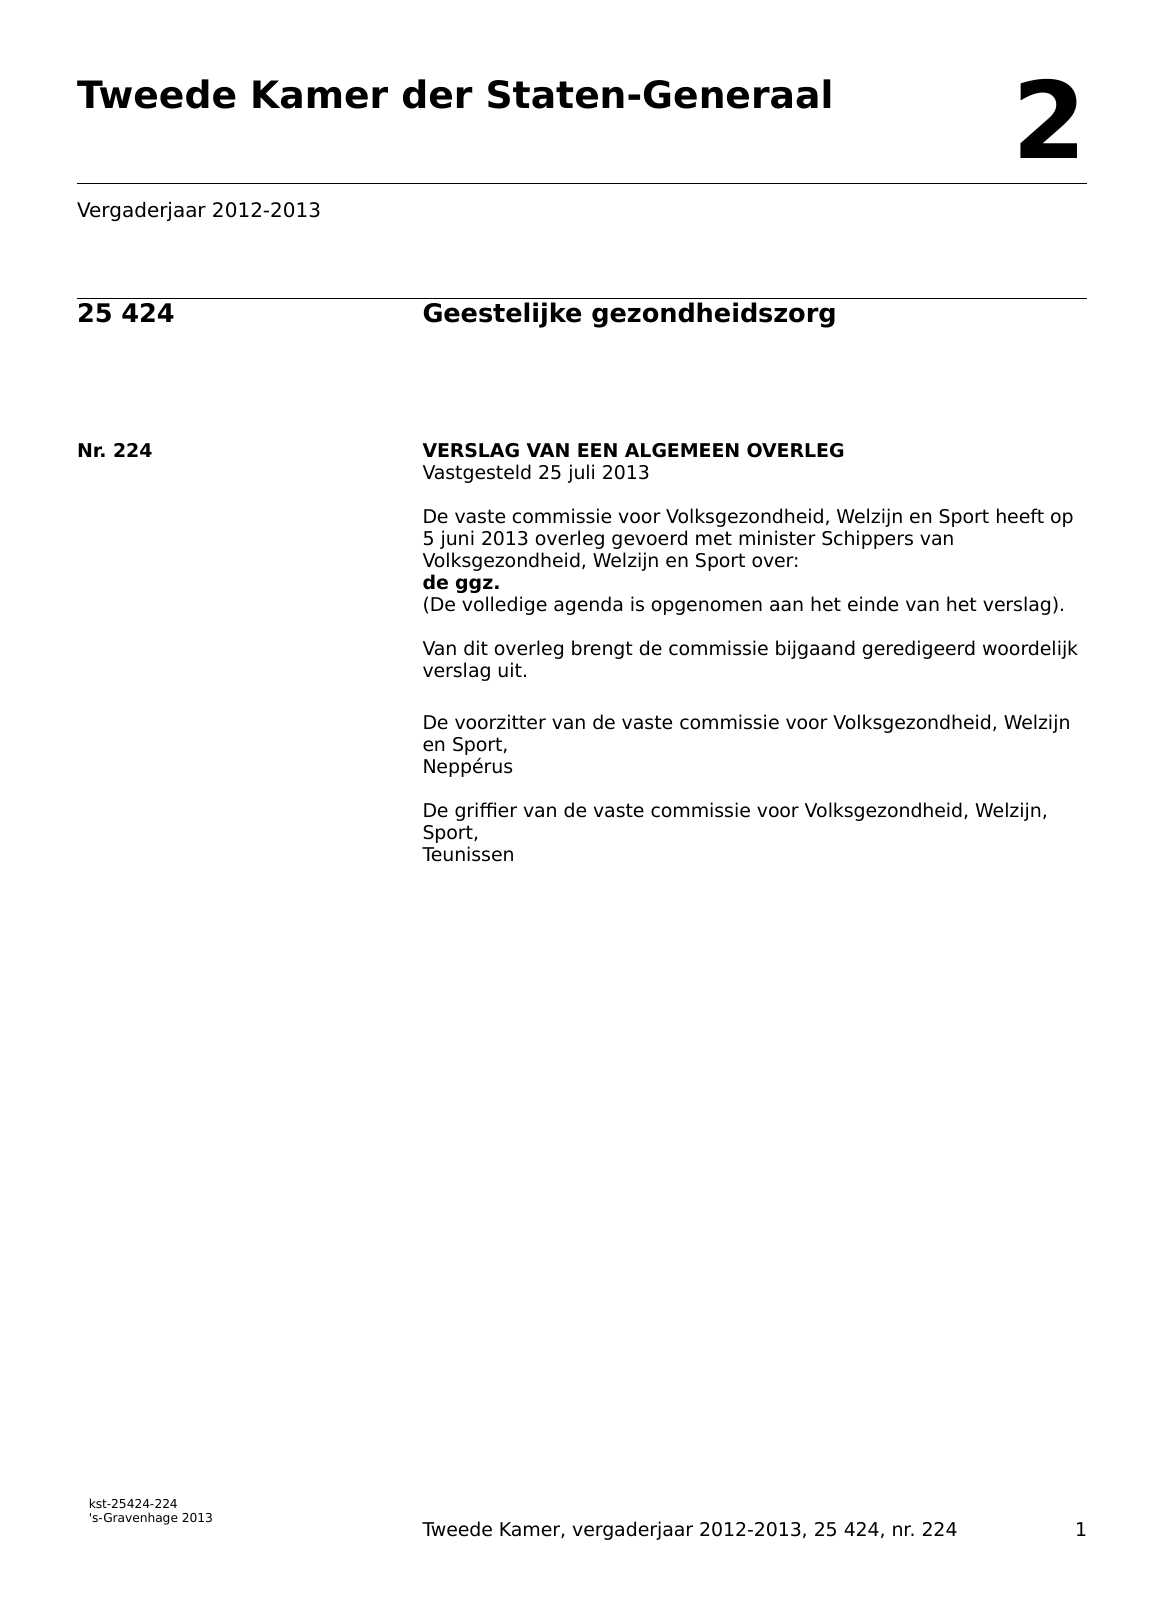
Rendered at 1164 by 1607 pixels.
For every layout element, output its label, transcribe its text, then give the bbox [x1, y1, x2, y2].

text de ggz. [422, 572, 1087, 594]
subtitle 25 424 Geestelijke gezondheidszorg [77, 299, 1087, 329]
text 's-Gravenhage 2013 [88, 1511, 323, 1525]
text Van dit overleg brengt de commissie bijgaand geredigeerd woordelijk verslag uit. [422, 638, 1087, 682]
text kst-25424-224 [88, 1497, 323, 1511]
text De vaste commissie voor Volksgezondheid, Welzijn en Sport heeft op 5 juni 2013 overleg gevoerd met minister Schippers van Volksgezondheid, Welzijn en Sport over: [422, 506, 1087, 572]
table_header 2 [886, 59, 1087, 183]
subtitle Nr. 224 VERSLAG VAN EEN ALGEMEEN OVERLEG [77, 440, 1087, 462]
text De griffier van de vaste commissie voor Volksgezondheid, Welzijn, Sport, Teunissen [422, 800, 1087, 866]
text Vastgesteld 25 juli 2013 [422, 462, 1087, 484]
table_cell Vergaderjaar 2012-2013 [77, 184, 1087, 298]
text De voorzitter van de vaste commissie voor Volksgezondheid, Welzijn en Sport, Neppérus [422, 712, 1087, 778]
table_header Tweede Kamer der Staten-Generaal [77, 59, 886, 183]
text (De volledige agenda is opgenomen aan het einde van het verslag). [422, 594, 1087, 616]
